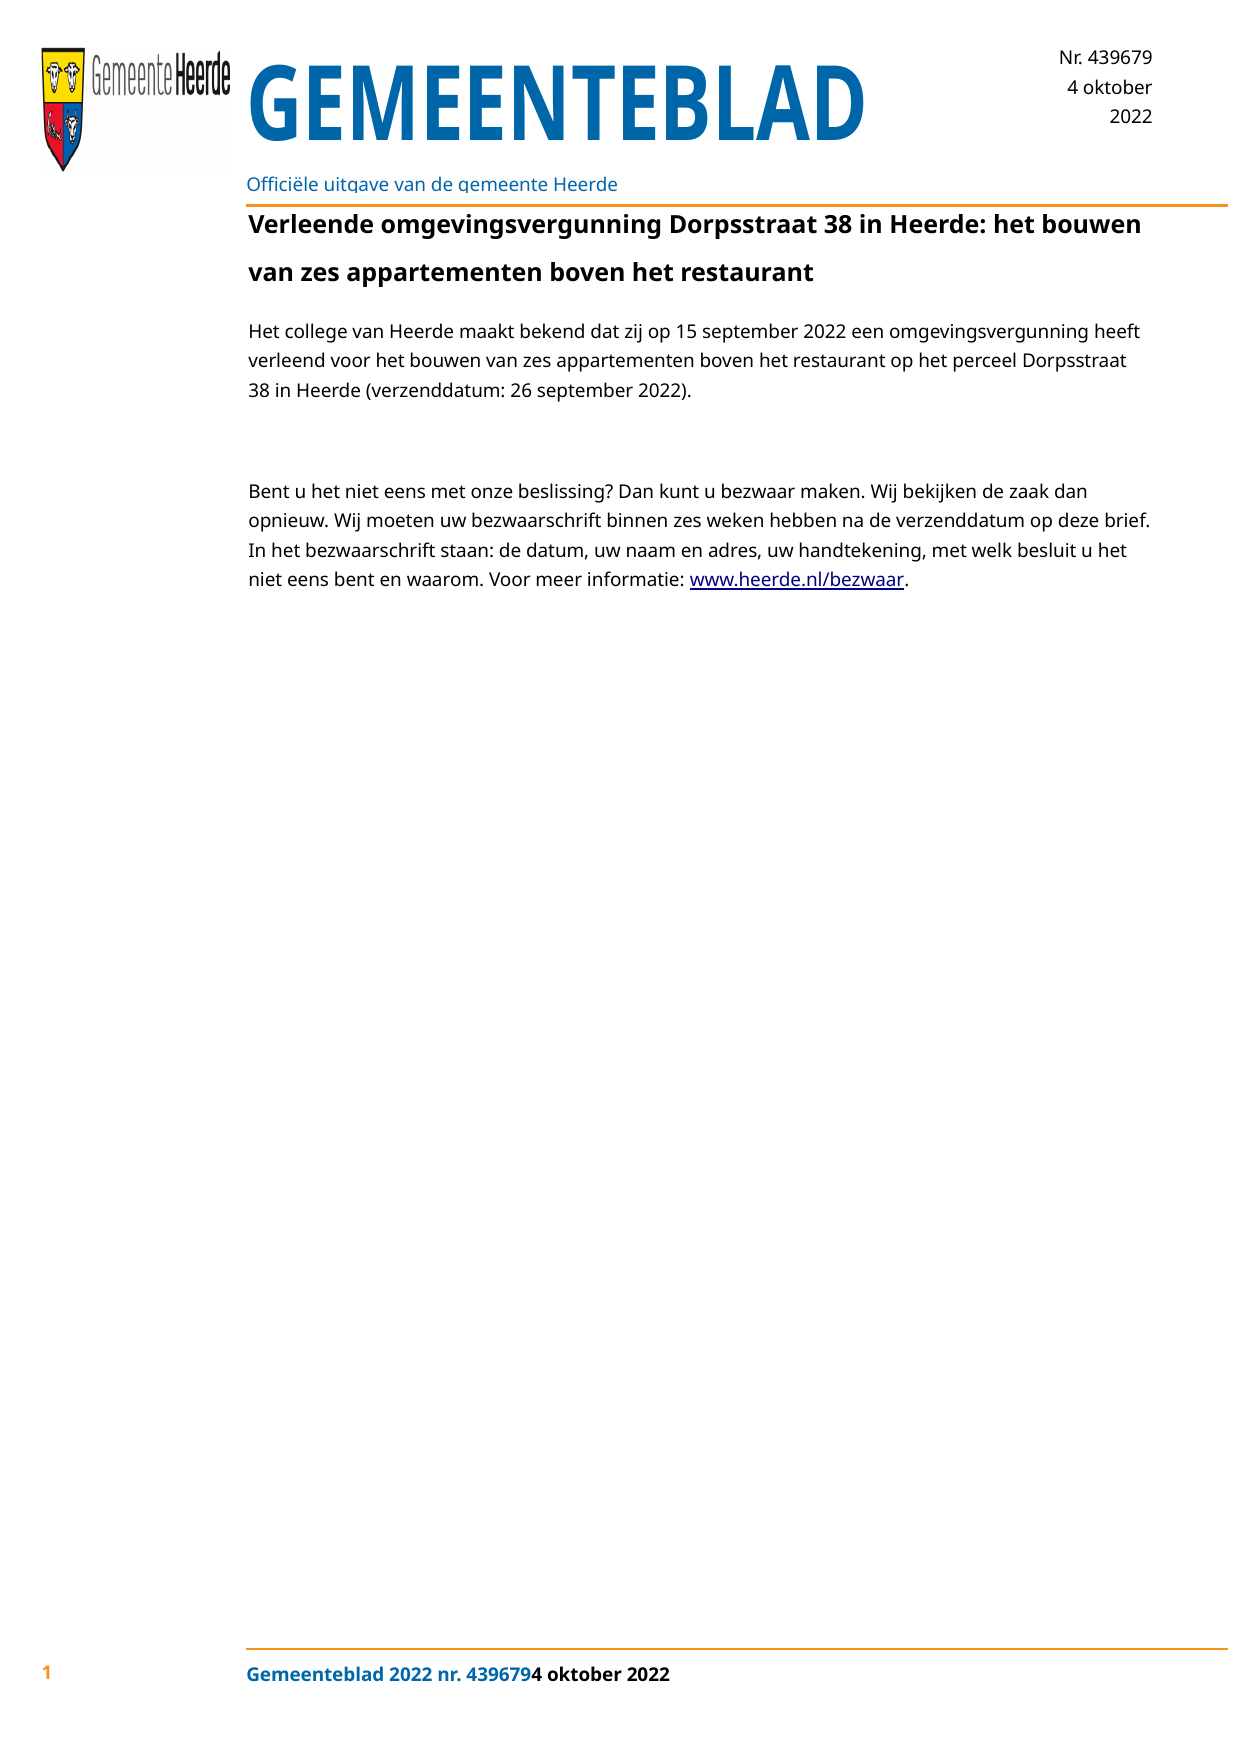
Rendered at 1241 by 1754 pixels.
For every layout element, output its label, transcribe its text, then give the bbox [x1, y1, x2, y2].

picture [41, 47, 231, 172]
text Verleende omgevingsvergunning Dorpsstraat 38 in Heerde: het bouwen van zes appartementen boven het restaurant [248, 207, 1152, 288]
text Bent u het niet eens met onze beslissing? Dan kunt u bezwaar maken. Wij bekijken de zaak dan opnieuw. Wij moeten uw bezwaarschrift binnen zes weken hebben na de verzenddatum op deze brief. In het bezwaarschrift staan: de datum, uw naam en adres, uw handtekening, met welk besluit u het niet eens bent en waarom. Voor meer informatie: www.heerde.nl/bezwaar. [248, 478, 1152, 592]
text Het college van Heerde maakt bekend dat zij op 15 september 2022 een omgevingsvergunning heeft verleend voor het bouwen van zes appartementen boven het restaurant op het perceel Dorpsstraat 38 in Heerde (verzenddatum: 26 september 2022). [248, 318, 1152, 403]
